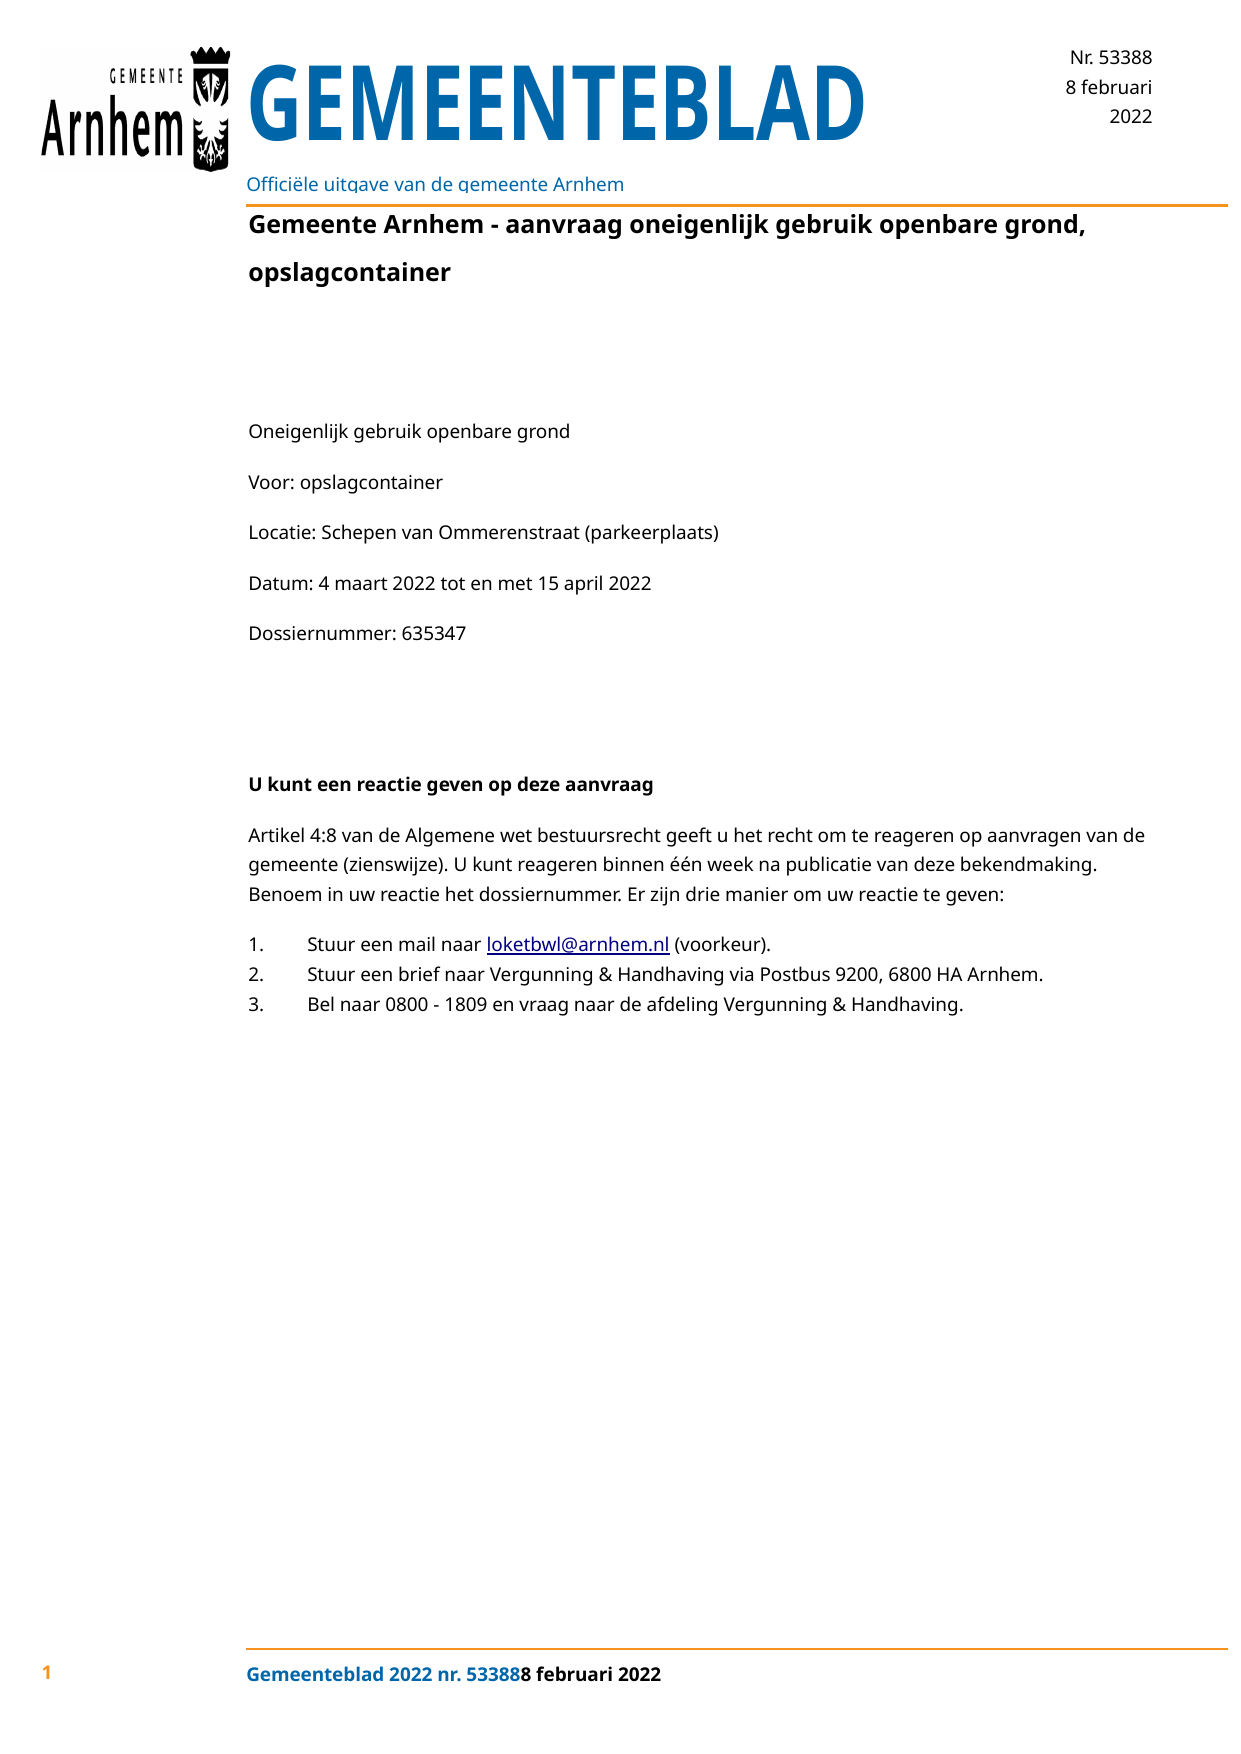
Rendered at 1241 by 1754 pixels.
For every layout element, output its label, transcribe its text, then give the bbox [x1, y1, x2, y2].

text Locatie: Schepen van Ommerenstraat (parkeerplaats) [248, 519, 1152, 545]
text Oneigenlijk gebruik openbare grond [248, 419, 1152, 444]
text Gemeente Arnhem - aanvraag oneigenlijk gebruik openbare grond, opslagcontainer [248, 207, 1152, 288]
list Stuur een mail naar loketbwl@arnhem.nl (voorkeur). [248, 932, 1152, 957]
list Bel naar 0800 - 1809 en vraag naar de afdeling Vergunning & Handhaving. [248, 991, 1152, 1017]
text Dossiernummer: 635347 [248, 620, 1152, 646]
picture [41, 47, 231, 172]
text Datum: 4 maart 2022 tot en met 15 april 2022 [248, 570, 1152, 596]
text Voor: opslagcontainer [248, 469, 1152, 495]
list Stuur een brief naar Vergunning & Handhaving via Postbus 9200, 6800 HA Arnhem. [248, 961, 1152, 987]
text Artikel 4:8 van de Algemene wet bestuursrecht geeft u het recht om te reageren op aanvragen van de gemeente (zienswijze). U kunt reageren binnen één week na publicatie van deze bekendmaking. Benoem in uw reactie het dossiernummer. Er zijn drie manier om uw reactie te geven: [248, 822, 1152, 907]
text U kunt een reactie geven op deze aanvraag [248, 772, 1152, 797]
